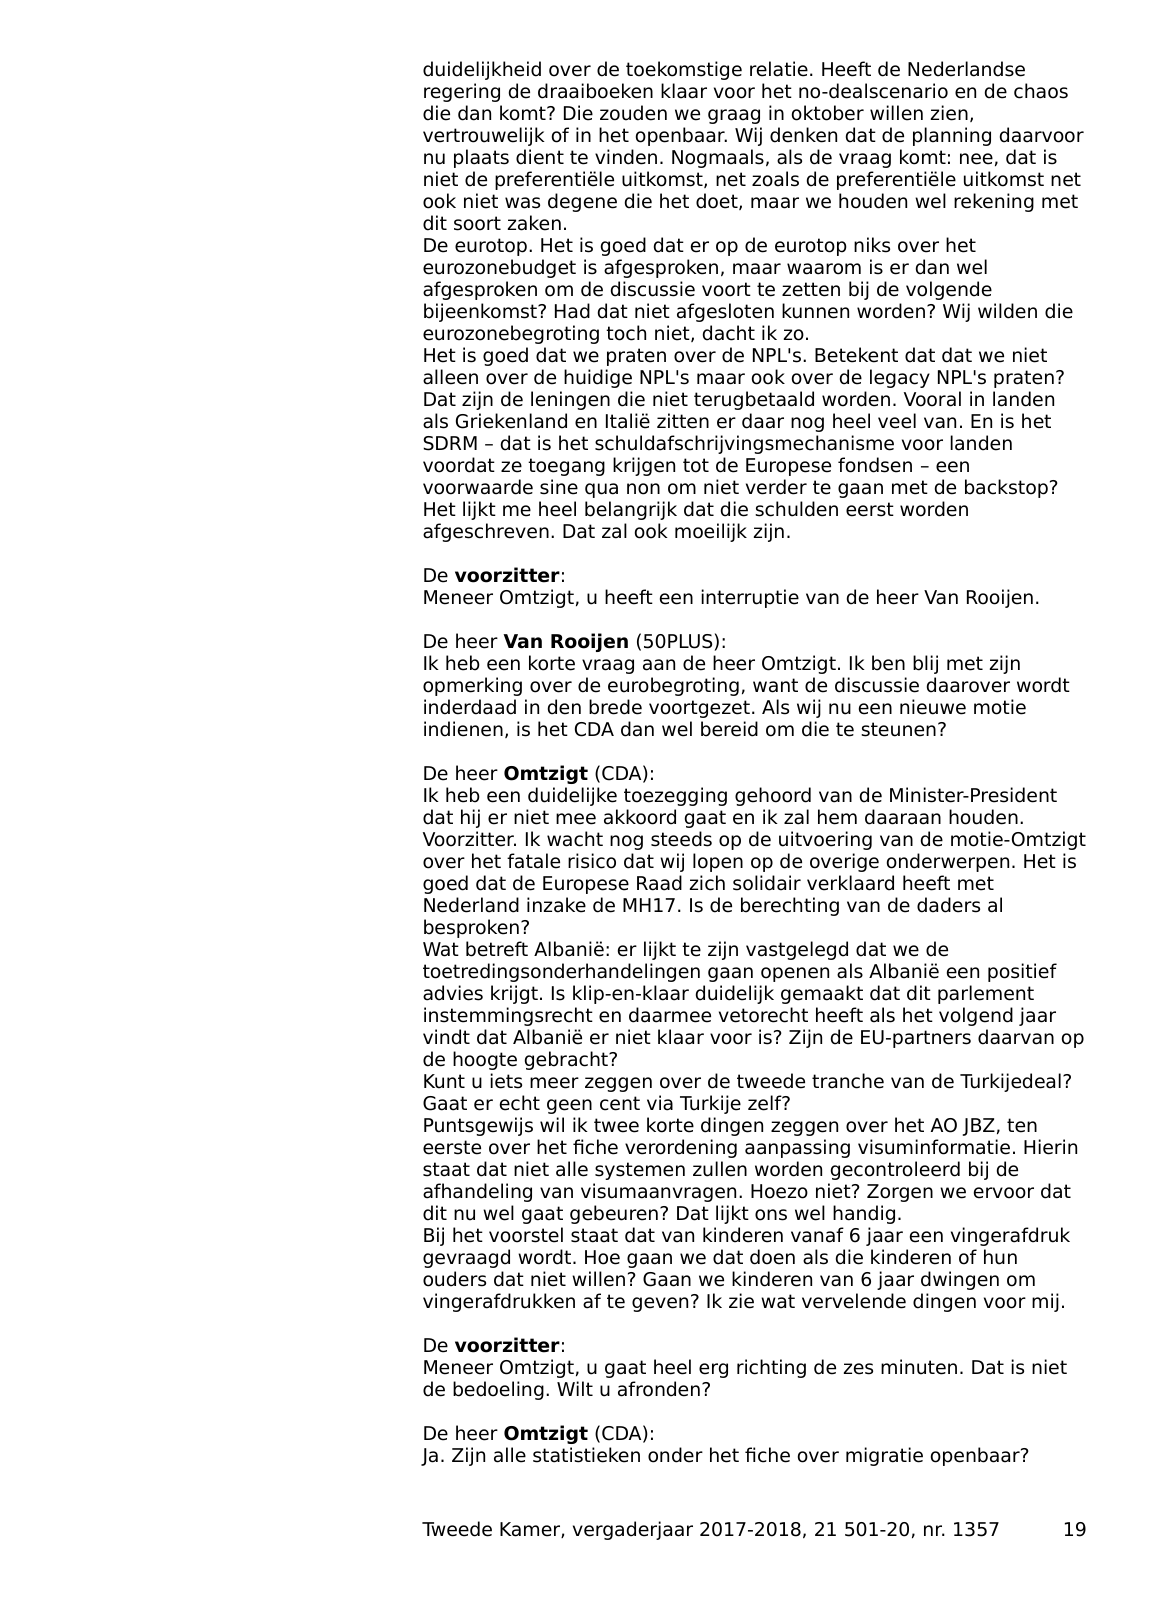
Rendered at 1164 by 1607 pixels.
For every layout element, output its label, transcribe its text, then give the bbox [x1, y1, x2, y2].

text De eurotop. Het is goed dat er op de eurotop niks over het eurozonebudget is afgesproken, maar waarom is er dan wel afgesproken om de discussie voort te zetten bij de volgende bijeenkomst? Had dat niet afgesloten kunnen worden? Wij wilden die eurozonebegroting toch niet, dacht ik zo. [422, 235, 1087, 345]
text Kunt u iets meer zeggen over de tweede tranche van de Turkijedeal? Gaat er echt geen cent via Turkije zelf? [422, 1071, 1087, 1115]
text Voorzitter. Ik wacht nog steeds op de uitvoering van de motie-Omtzigt over het fatale risico dat wij lopen op de overige onderwerpen. Het is goed dat de Europese Raad zich solidair verklaard heeft met Nederland inzake de MH17. Is de berechting van de daders al besproken? [422, 829, 1087, 939]
text duidelijkheid over de toekomstige relatie. Heeft de Nederlandse regering de draaiboeken klaar voor het no-dealscenario en de chaos die dan komt? Die zouden we graag in oktober willen zien, vertrouwelijk of in het openbaar. Wij denken dat de planning daarvoor nu plaats dient te vinden. Nogmaals, als de vraag komt: nee, dat is niet de preferentiële uitkomst, net zoals de preferentiële uitkomst net ook niet was degene die het doet, maar we houden wel rekening met dit soort zaken. [422, 59, 1087, 235]
text Bij het voorstel staat dat van kinderen vanaf 6 jaar een vingerafdruk gevraagd wordt. Hoe gaan we dat doen als die kinderen of hun ouders dat niet willen? Gaan we kinderen van 6 jaar dwingen om vingerafdrukken af te geven? Ik zie wat vervelende dingen voor mij. [422, 1224, 1087, 1312]
text Puntsgewijs wil ik twee korte dingen zeggen over het AO JBZ, ten eerste over het fiche verordening aanpassing visuminformatie. Hierin staat dat niet alle systemen zullen worden gecontroleerd bij de afhandeling van visumaanvragen. Hoezo niet? Zorgen we ervoor dat dit nu wel gaat gebeuren? Dat lijkt ons wel handig. [422, 1115, 1087, 1224]
text Ik heb een korte vraag aan de heer Omtzigt. Ik ben blij met zijn opmerking over de eurobegroting, want de discussie daarover wordt inderdaad in den brede voortgezet. Als wij nu een nieuwe motie indienen, is het CDA dan wel bereid om die te steunen? [422, 653, 1087, 741]
text De heer Omtzigt (CDA): [422, 763, 1087, 785]
text Meneer Omtzigt, u gaat heel erg richting de zes minuten. Dat is niet de bedoeling. Wilt u afronden? [422, 1357, 1087, 1401]
text Meneer Omtzigt, u heeft een interruptie van de heer Van Rooijen. [422, 587, 1087, 609]
text Wat betreft Albanië: er lijkt te zijn vastgelegd dat we de toetredingsonderhandelingen gaan openen als Albanië een positief advies krijgt. Is klip-en-klaar duidelijk gemaakt dat dit parlement instemmingsrecht en daarmee vetorecht heeft als het volgend jaar vindt dat Albanië er niet klaar voor is? Zijn de EU-partners daarvan op de hoogte gebracht? [422, 939, 1087, 1071]
text Ja. Zijn alle statistieken onder het fiche over migratie openbaar? [422, 1445, 1087, 1467]
text De voorzitter: [422, 565, 1087, 587]
text De voorzitter: [422, 1335, 1087, 1357]
text De heer Omtzigt (CDA): [422, 1423, 1087, 1445]
text De heer Van Rooijen (50PLUS): [422, 631, 1087, 653]
text Ik heb een duidelijke toezegging gehoord van de Minister-President dat hij er niet mee akkoord gaat en ik zal hem daaraan houden. [422, 785, 1087, 829]
text Het is goed dat we praten over de NPL's. Betekent dat dat we niet alleen over de huidige NPL's maar ook over de legacy NPL's praten? Dat zijn de leningen die niet terugbetaald worden. Vooral in landen als Griekenland en Italië zitten er daar nog heel veel van. En is het SDRM – dat is het schuldafschrijvingsmechanisme voor landen voordat ze toegang krijgen tot de Europese fondsen – een voorwaarde sine qua non om niet verder te gaan met de backstop? Het lijkt me heel belangrijk dat die schulden eerst worden afgeschreven. Dat zal ook moeilijk zijn. [422, 345, 1087, 543]
